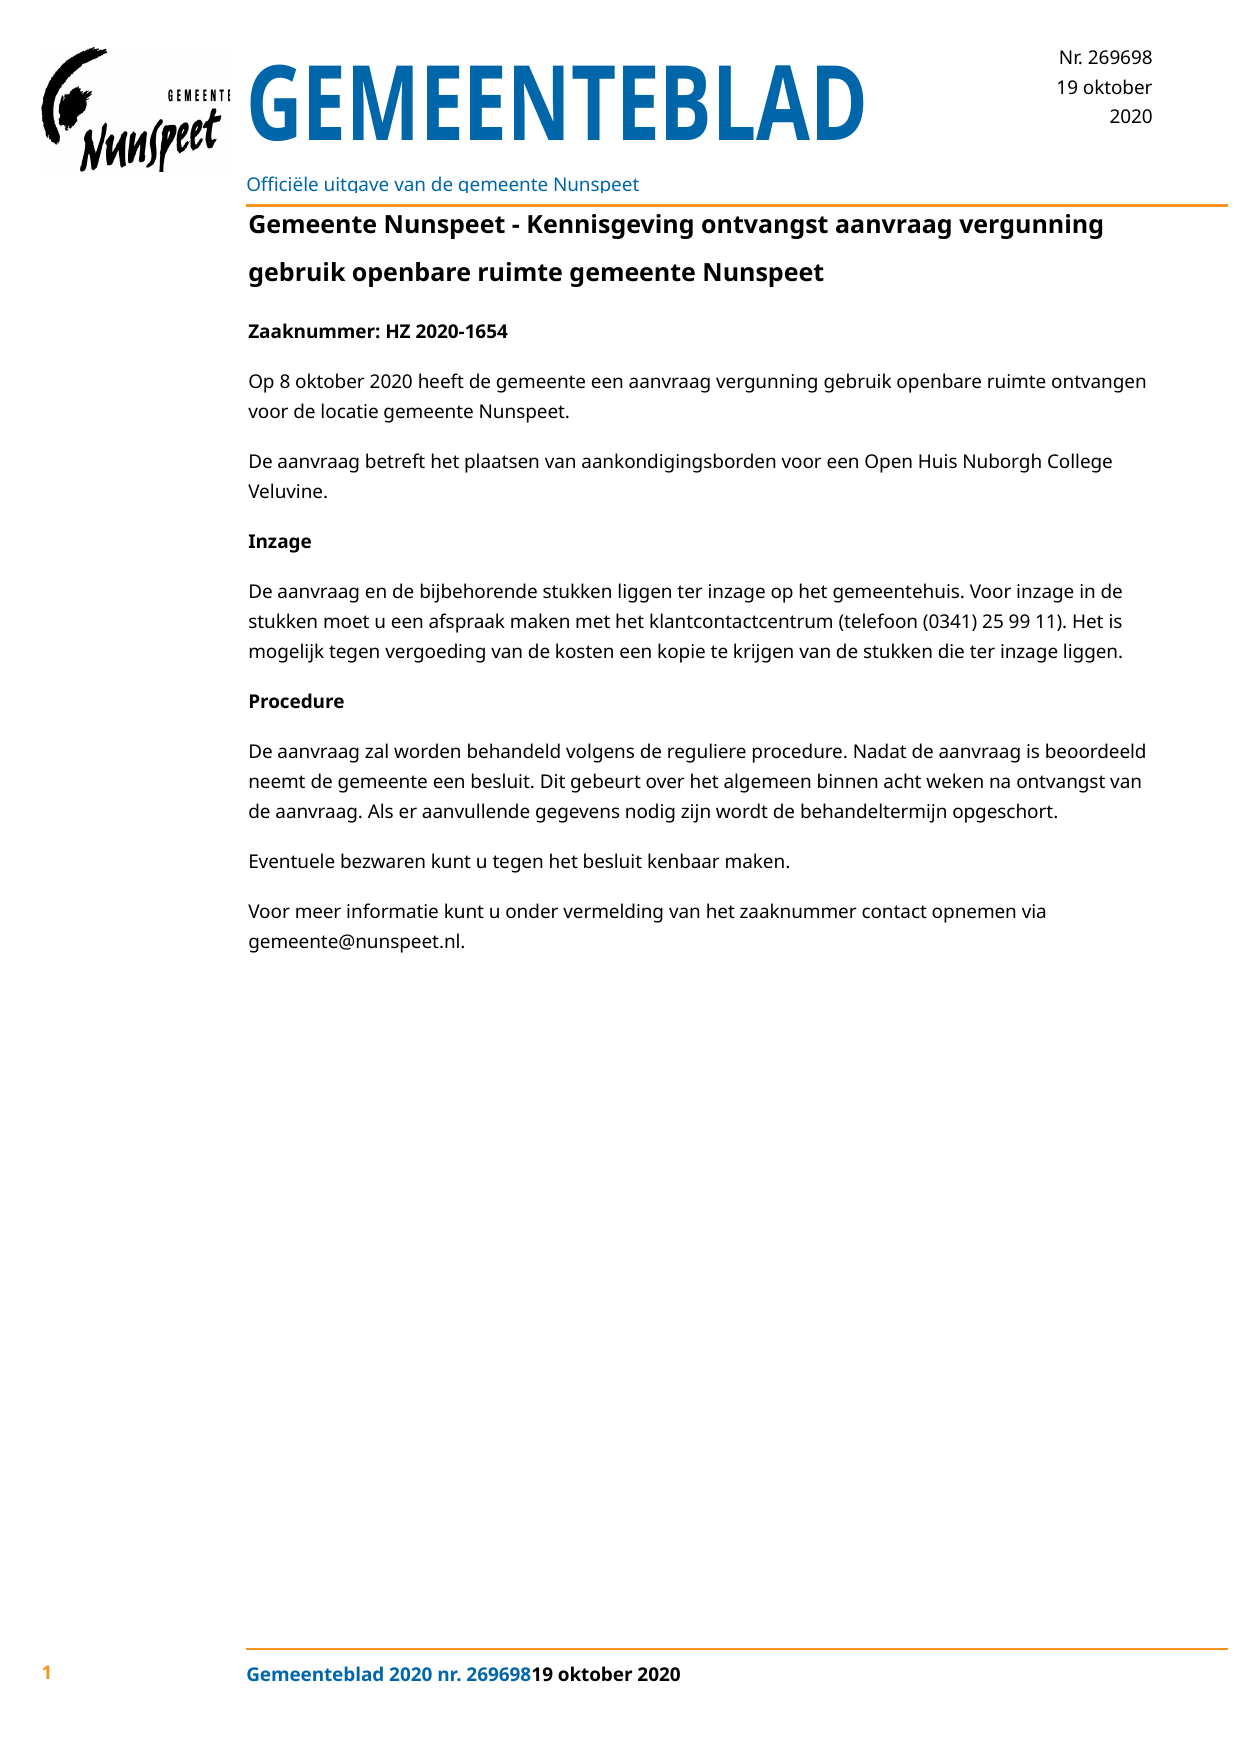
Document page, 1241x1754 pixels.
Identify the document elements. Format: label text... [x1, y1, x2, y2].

text Procedure [248, 688, 1152, 714]
text De aanvraag zal worden behandeld volgens de reguliere procedure. Nadat de aanvraag is beoordeeld neemt de gemeente een besluit. Dit gebeurt over het algemeen binnen acht weken na ontvangst van de aanvraag. Als er aanvullende gegevens nodig zijn wordt de behandeltermijn opgeschort. [248, 739, 1152, 824]
text Eventuele bezwaren kunt u tegen het besluit kenbaar maken. [248, 848, 1152, 874]
text De aanvraag betreft het plaatsen van aankondigingsborden voor een Open Huis Nuborgh College Veluvine. [248, 448, 1152, 504]
text Inzage [248, 528, 1152, 554]
text Zaaknummer: HZ 2020-1654 [248, 318, 1152, 344]
text De aanvraag en de bijbehorende stukken liggen ter inzage op het gemeentehuis. Voor inzage in de stukken moet u een afspraak maken met het klantcontactcentrum (telefoon (0341) 25 99 11). Het is mogelijk tegen vergoeding van de kosten een kopie te krijgen van de stukken die ter inzage liggen. [248, 579, 1152, 664]
picture [41, 47, 231, 172]
text Op 8 oktober 2020 heeft de gemeente een aanvraag vergunning gebruik openbare ruimte ontvangen voor de locatie gemeente Nunspeet. [248, 368, 1152, 424]
text Voor meer informatie kunt u onder vermelding van het zaaknummer contact opnemen via gemeente@nunspeet.nl. [248, 899, 1152, 954]
text Gemeente Nunspeet - Kennisgeving ontvangst aanvraag vergunning gebruik openbare ruimte gemeente Nunspeet [248, 207, 1152, 288]
